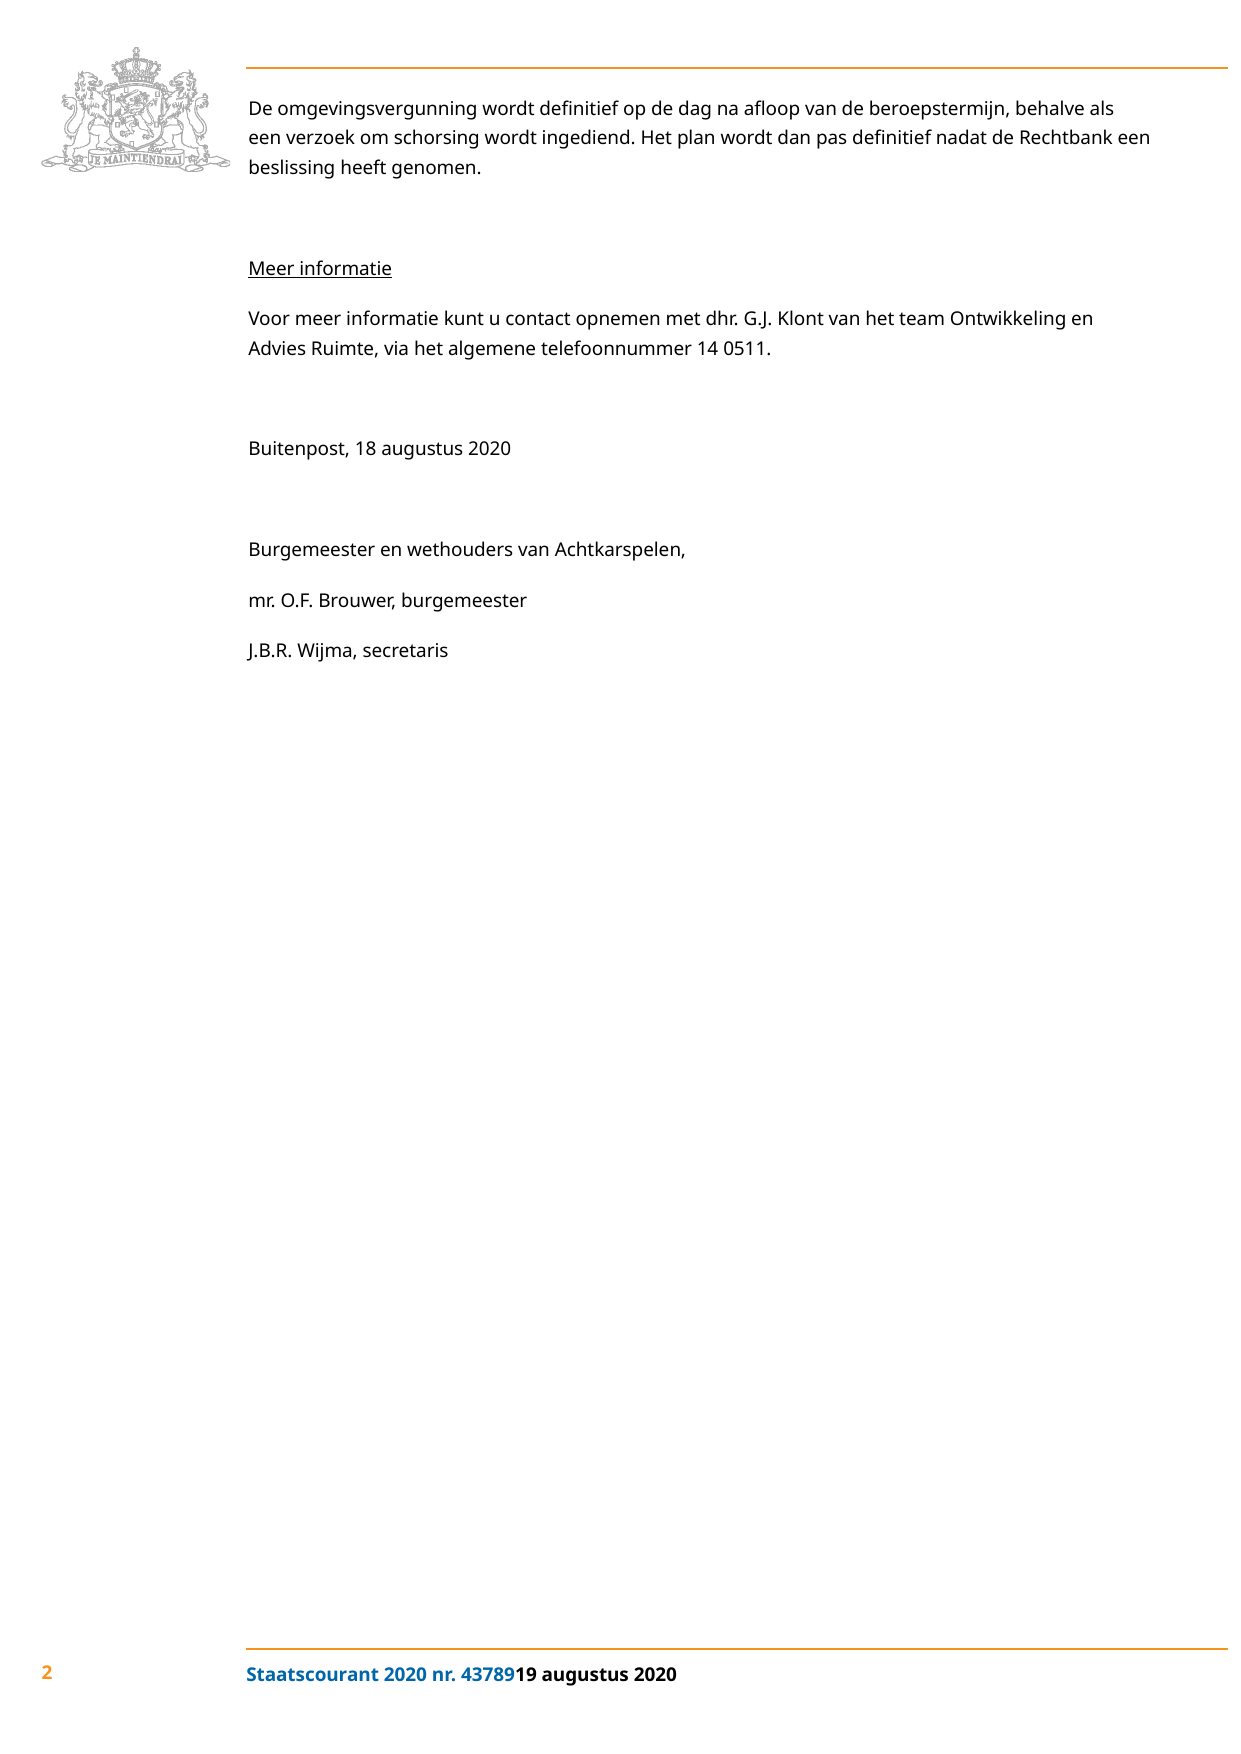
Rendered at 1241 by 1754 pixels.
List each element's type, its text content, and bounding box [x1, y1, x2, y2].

picture [41, 47, 231, 172]
text J.B.R. Wijma, secretaris [248, 637, 1152, 663]
text Buitenpost, 18 augustus 2020 [248, 436, 1152, 461]
text mr. O.F. Brouwer, burgemeester [248, 587, 1152, 613]
text Burgemeester en wethouders van Achtkarspelen, [248, 536, 1152, 562]
text De omgevingsvergunning wordt definitief op de dag na afloop van de beroepstermijn, behalve als een verzoek om schorsing wordt ingediend. Het plan wordt dan pas definitief nadat de Rechtbank een beslissing heeft genomen. [248, 95, 1152, 180]
text Meer informatie [248, 255, 1152, 281]
text Voor meer informatie kunt u contact opnemen met dhr. G.J. Klont van het team Ontwikkeling en Advies Ruimte, via het algemene telefoonnummer 14 0511. [248, 305, 1152, 361]
